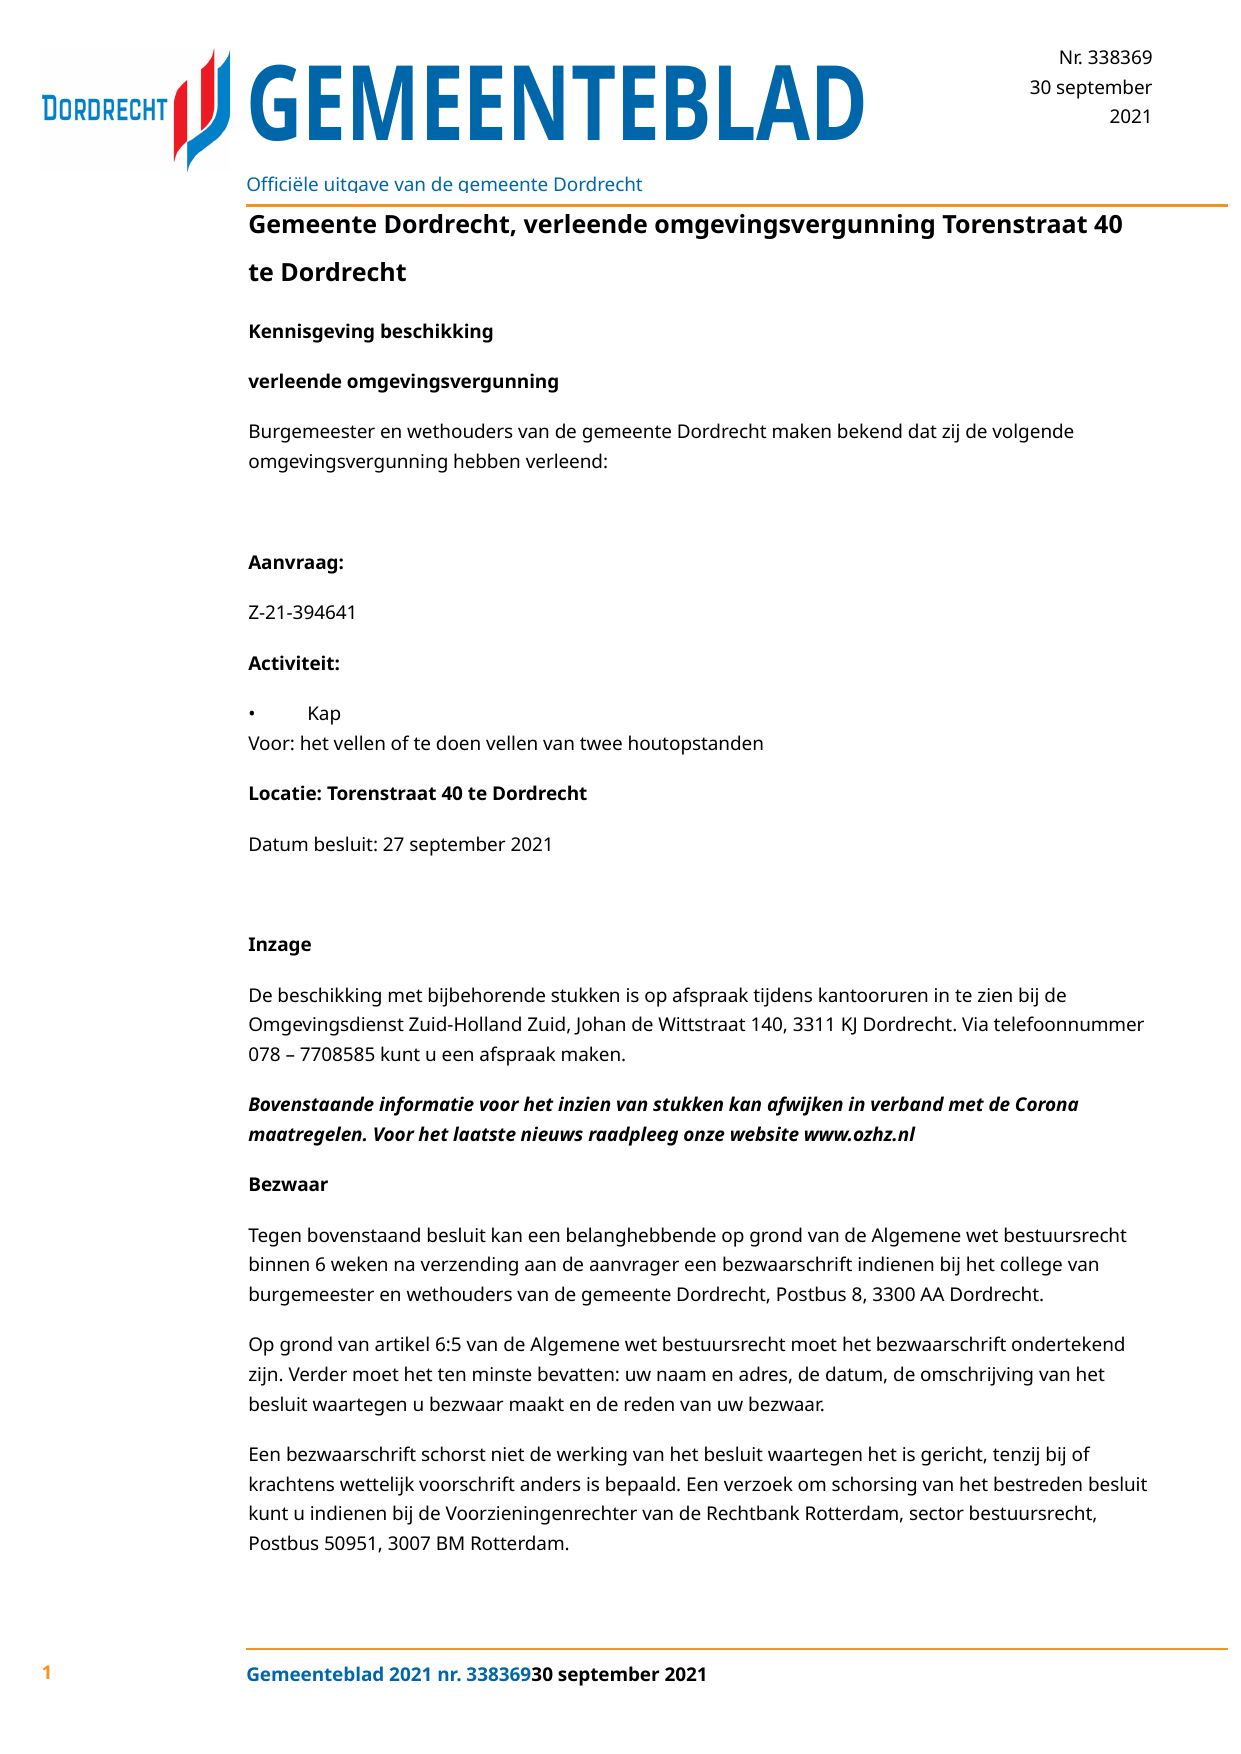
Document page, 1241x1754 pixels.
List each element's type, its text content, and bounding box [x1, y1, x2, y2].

text Inzage [248, 932, 1152, 957]
text De beschikking met bijbehorende stukken is op afspraak tijdens kantooruren in te zien bij de Omgevingsdienst Zuid-Holland Zuid, Johan de Wittstraat 140, 3311 KJ Dordrecht. Via telefoonnummer 078 – 7708585 kunt u een afspraak maken. [248, 982, 1152, 1067]
text Bezwaar [248, 1172, 1152, 1197]
text Voor: het vellen of te doen vellen van twee houtopstanden [248, 730, 1152, 756]
text Tegen bovenstaand besluit kan een belanghebbende op grond van de Algemene wet bestuursrecht binnen 6 weken na verzending aan de aanvrager een bezwaarschrift indienen bij het college van burgemeester en wethouders van de gemeente Dordrecht, Postbus 8, 3300 AA Dordrecht. [248, 1222, 1152, 1307]
text Aanvraag: [248, 549, 1152, 575]
list Kap [248, 700, 1152, 726]
text Burgemeester en wethouders van de gemeente Dordrecht maken bekend dat zij de volgende omgevingsvergunning hebben verleend: [248, 419, 1152, 474]
text Z-21-394641 [248, 599, 1152, 625]
picture [41, 47, 231, 172]
text Een bezwaarschrift schorst niet de werking van het besluit waartegen het is gericht, tenzij bij of krachtens wettelijk voorschrift anders is bepaald. Een verzoek om schorsing van het bestreden besluit kunt u indienen bij de Voorzieningenrechter van de Rechtbank Rotterdam, sector bestuursrecht, Postbus 50951, 3007 BM Rotterdam. [248, 1441, 1152, 1556]
text Kennisgeving beschikking [248, 318, 1152, 344]
text Activiteit: [248, 650, 1152, 676]
text Gemeente Dordrecht, verleende omgevingsvergunning Torenstraat 40 te Dordrecht [248, 207, 1152, 288]
text Op grond van artikel 6:5 van de Algemene wet bestuursrecht moet het bezwaarschrift ondertekend zijn. Verder moet het ten minste bevatten: uw naam en adres, de datum, de omschrijving van het besluit waartegen u bezwaar maakt en de reden van uw bezwaar. [248, 1332, 1152, 1417]
text Bovenstaande informatie voor het inzien van stukken kan afwijken in verband met de Corona maatregelen. Voor het laatste nieuws raadpleeg onze website www.ozhz.nl [248, 1092, 1152, 1147]
text verleende omgevingsvergunning [248, 368, 1152, 394]
text Locatie: Torenstraat 40 te Dordrecht [248, 780, 1152, 806]
text Datum besluit: 27 september 2021 [248, 831, 1152, 857]
